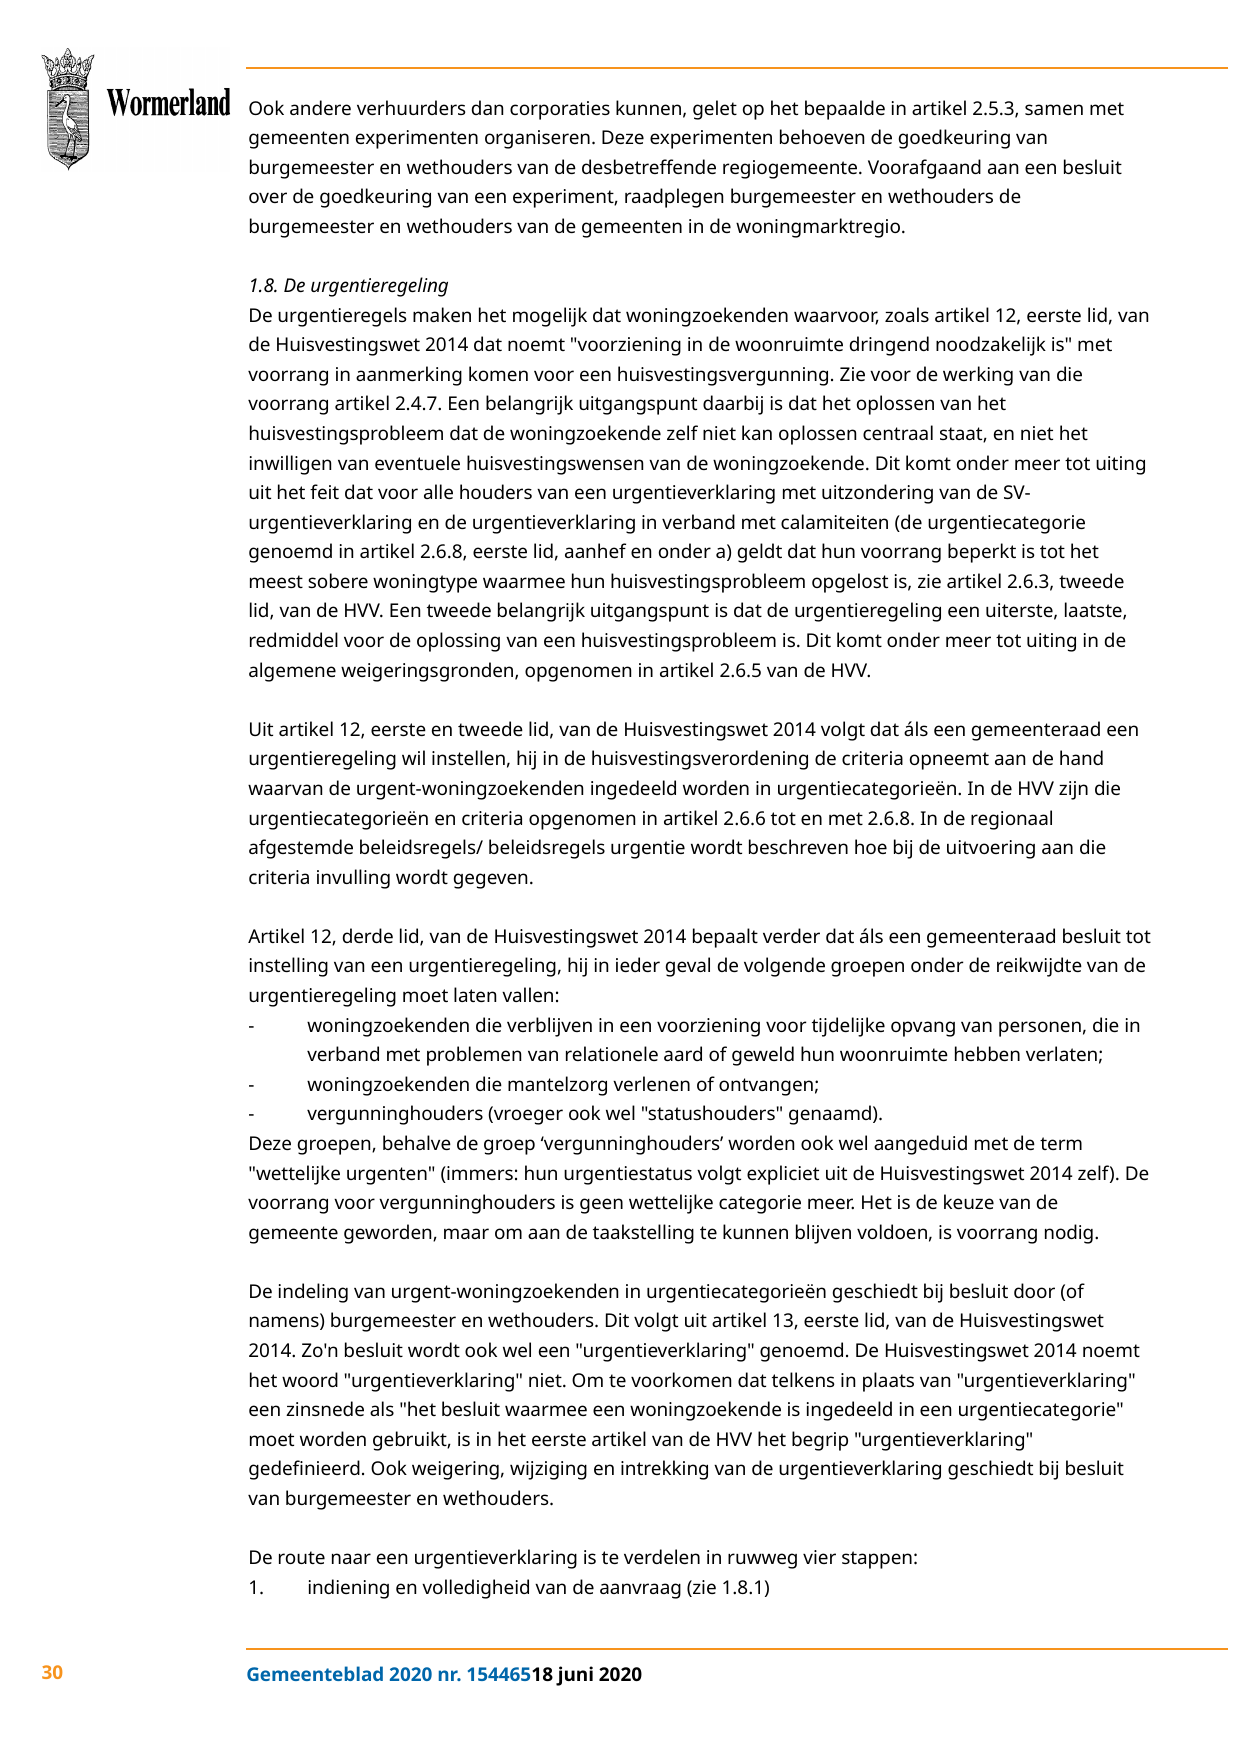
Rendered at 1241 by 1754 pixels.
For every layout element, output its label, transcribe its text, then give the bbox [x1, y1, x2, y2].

text De indeling van urgent-woningzoekenden in urgentiecategorieën geschiedt bij besluit door (of namens) burgemeester en wethouders. Dit volgt uit artikel 13, eerste lid, van de Huisvestingswet 2014. Zo'n besluit wordt ook wel een "urgentieverklaring" genoemd. De Huisvestingswet 2014 noemt het woord "urgentieverklaring" niet. Om te voorkomen dat telkens in plaats van "urgentieverklaring" een zinsnede als "het besluit waarmee een woningzoekende is ingedeeld in een urgentiecategorie" moet worden gebruikt, is in het eerste artikel van de HVV het begrip "urgentieverklaring" gedefinieerd. Ook weigering, wijziging en intrekking van de urgentieverklaring geschiedt bij besluit van burgemeester en wethouders. [248, 1278, 1152, 1511]
list vergunninghouders (vroeger ook wel "statushouders" genaamd). [248, 1101, 1152, 1126]
picture [41, 47, 231, 172]
text 1.8. De urgentieregeling [248, 272, 1152, 298]
list woningzoekenden die verblijven in een voorziening voor tijdelijke opvang van personen, die in verband met problemen van relationele aard of geweld hun woonruimte hebben verlaten; [248, 1012, 1152, 1067]
list woningzoekenden die mantelzorg verlenen of ontvangen; [248, 1071, 1152, 1097]
text Artikel 12, derde lid, van de Huisvestingswet 2014 bepaalt verder dat áls een gemeenteraad besluit tot instelling van een urgentieregeling, hij in ieder geval de volgende groepen onder de reikwijdte van de urgentieregeling moet laten vallen: [248, 923, 1152, 1008]
list indiening en volledigheid van de aanvraag (zie 1.8.1) [248, 1574, 1152, 1600]
text De route naar een urgentieverklaring is te verdelen in ruwweg vier stappen: [248, 1544, 1152, 1570]
text De urgentieregels maken het mogelijk dat woningzoekenden waarvoor, zoals artikel 12, eerste lid, van de Huisvestingswet 2014 dat noemt "voorziening in de woonruimte dringend noodzakelijk is" met voorrang in aanmerking komen voor een huisvestingsvergunning. Zie voor de werking van die voorrang artikel 2.4.7. Een belangrijk uitgangspunt daarbij is dat het oplossen van het huisvestingsprobleem dat de woningzoekende zelf niet kan oplossen centraal staat, en niet het inwilligen van eventuele huisvestingswensen van de woningzoekende. Dit komt onder meer tot uiting uit het feit dat voor alle houders van een urgentieverklaring met uitzondering van de SV-urgentieverklaring en de urgentieverklaring in verband met calamiteiten (de urgentiecategorie genoemd in artikel 2.6.8, eerste lid, aanhef en onder a) geldt dat hun voorrang beperkt is tot het meest sobere woningtype waarmee hun huisvestingsprobleem opgelost is, zie artikel 2.6.3, tweede lid, van de HVV. Een tweede belangrijk uitgangspunt is dat de urgentieregeling een uiterste, laatste, redmiddel voor de oplossing van een huisvestingsprobleem is. Dit komt onder meer tot uiting in de algemene weigeringsgronden, opgenomen in artikel 2.6.5 van de HVV. [248, 302, 1152, 683]
text Uit artikel 12, eerste en tweede lid, van de Huisvestingswet 2014 volgt dat áls een gemeenteraad een urgentieregeling wil instellen, hij in de huisvestingsverordening de criteria opneemt aan de hand waarvan de urgent-woningzoekenden ingedeeld worden in urgentiecategorieën. In de HVV zijn die urgentiecategorieën en criteria opgenomen in artikel 2.6.6 tot en met 2.6.8. In de regionaal afgestemde beleidsregels/ beleidsregels urgentie wordt beschreven hoe bij de uitvoering aan die criteria invulling wordt gegeven. [248, 716, 1152, 890]
text Deze groepen, behalve de groep ‘vergunninghouders’ worden ook wel aangeduid met de term "wettelijke urgenten" (immers: hun urgentiestatus volgt expliciet uit de Huisvestingswet 2014 zelf). De voorrang voor vergunninghouders is geen wettelijke categorie meer. Het is de keuze van de gemeente geworden, maar om aan de taakstelling te kunnen blijven voldoen, is voorrang nodig. [248, 1130, 1152, 1245]
text Ook andere verhuurders dan corporaties kunnen, gelet op het bepaalde in artikel 2.5.3, samen met gemeenten experimenten organiseren. Deze experimenten behoeven de goedkeuring van burgemeester en wethouders van de desbetreffende regiogemeente. Voorafgaand aan een besluit over de goedkeuring van een experiment, raadplegen burgemeester en wethouders de burgemeester en wethouders van de gemeenten in de woningmarktregio. [248, 95, 1152, 239]
